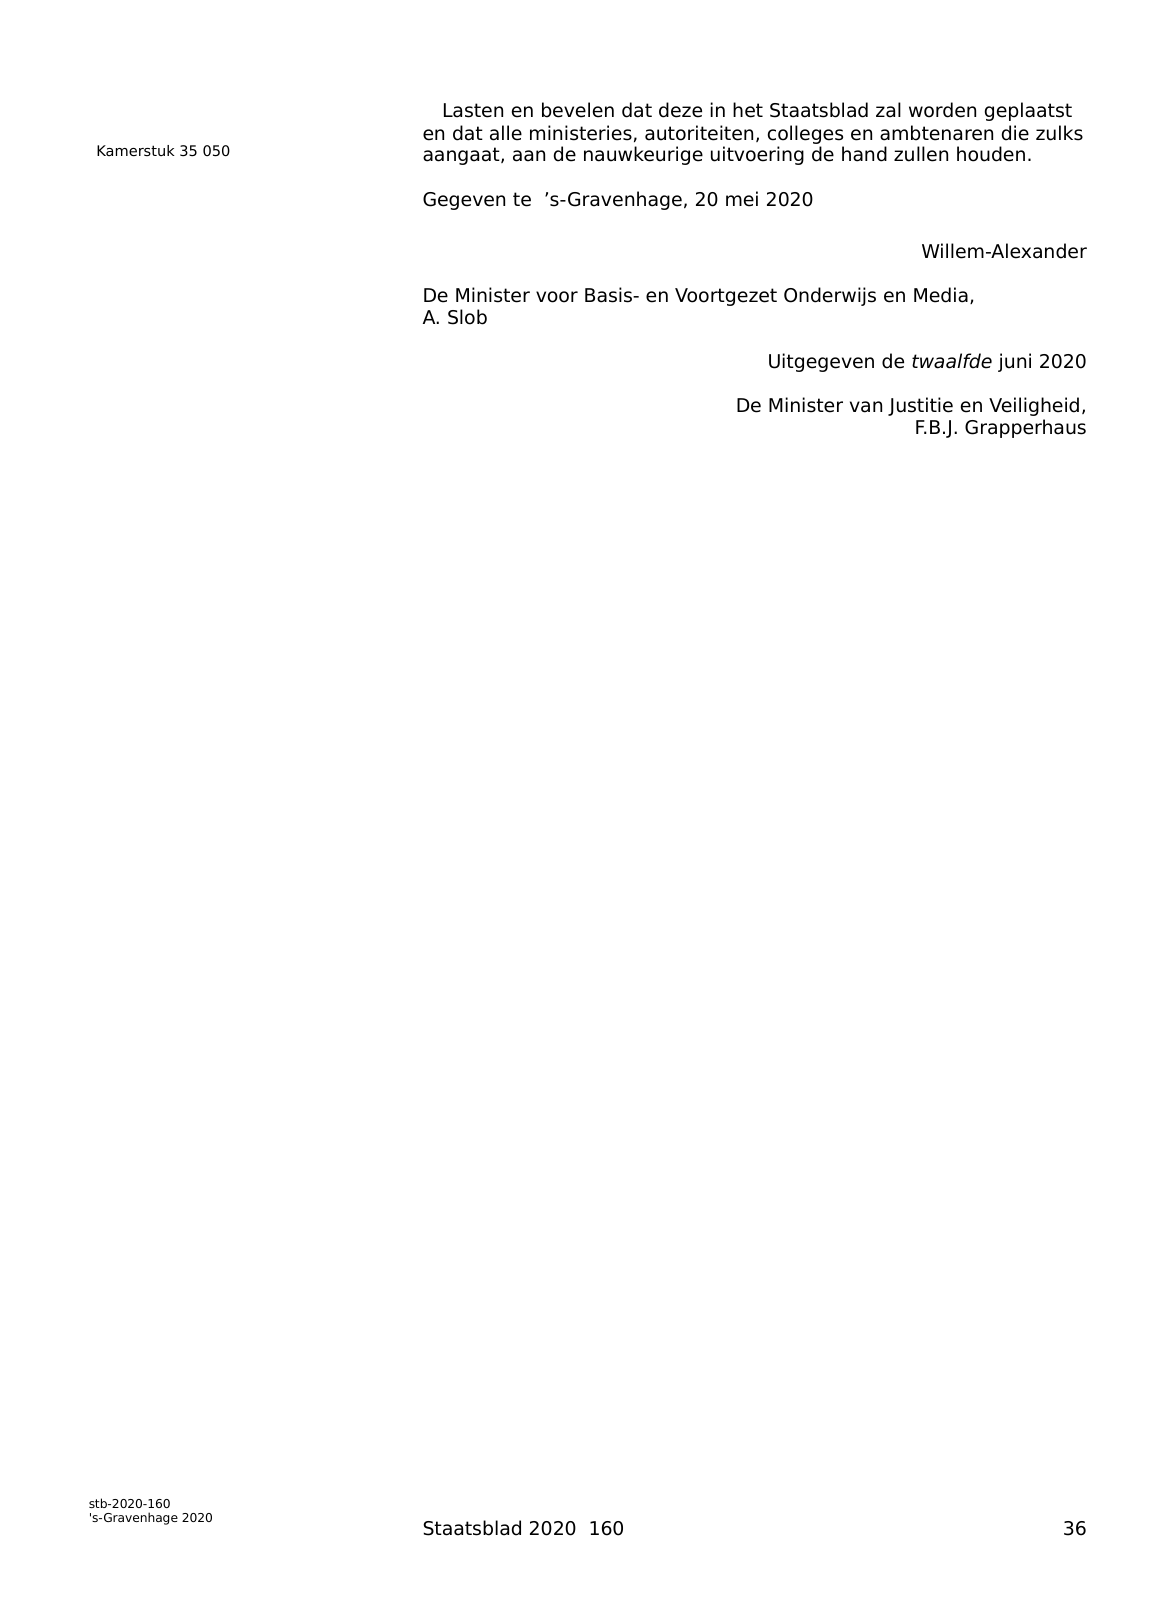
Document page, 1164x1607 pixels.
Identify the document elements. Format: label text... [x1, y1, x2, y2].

text Gegeven te ’s-Gravenhage, 20 mei 2020 [422, 188, 1087, 211]
text De Minister voor Basis- en Voortgezet Onderwijs en Media, A. Slob [422, 285, 1087, 329]
text 's-Gravenhage 2020 [88, 1511, 323, 1525]
text De Minister van Justitie en Veiligheid, F.B.J. Grapperhaus [422, 395, 1087, 439]
text Uitgegeven de twaalfde juni 2020 [422, 351, 1087, 373]
text Willem-Alexander [422, 241, 1087, 262]
text Kamerstuk 35 050 [77, 143, 396, 160]
text stb-2020-160 [88, 1497, 323, 1511]
text Lasten en bevelen dat deze in het Staatsblad zal worden geplaatst en dat alle ministeries, autoriteiten, colleges en ambtenaren die zulks aangaat, aan de nauwkeurige uitvoering de hand zullen houden. [422, 100, 1087, 166]
